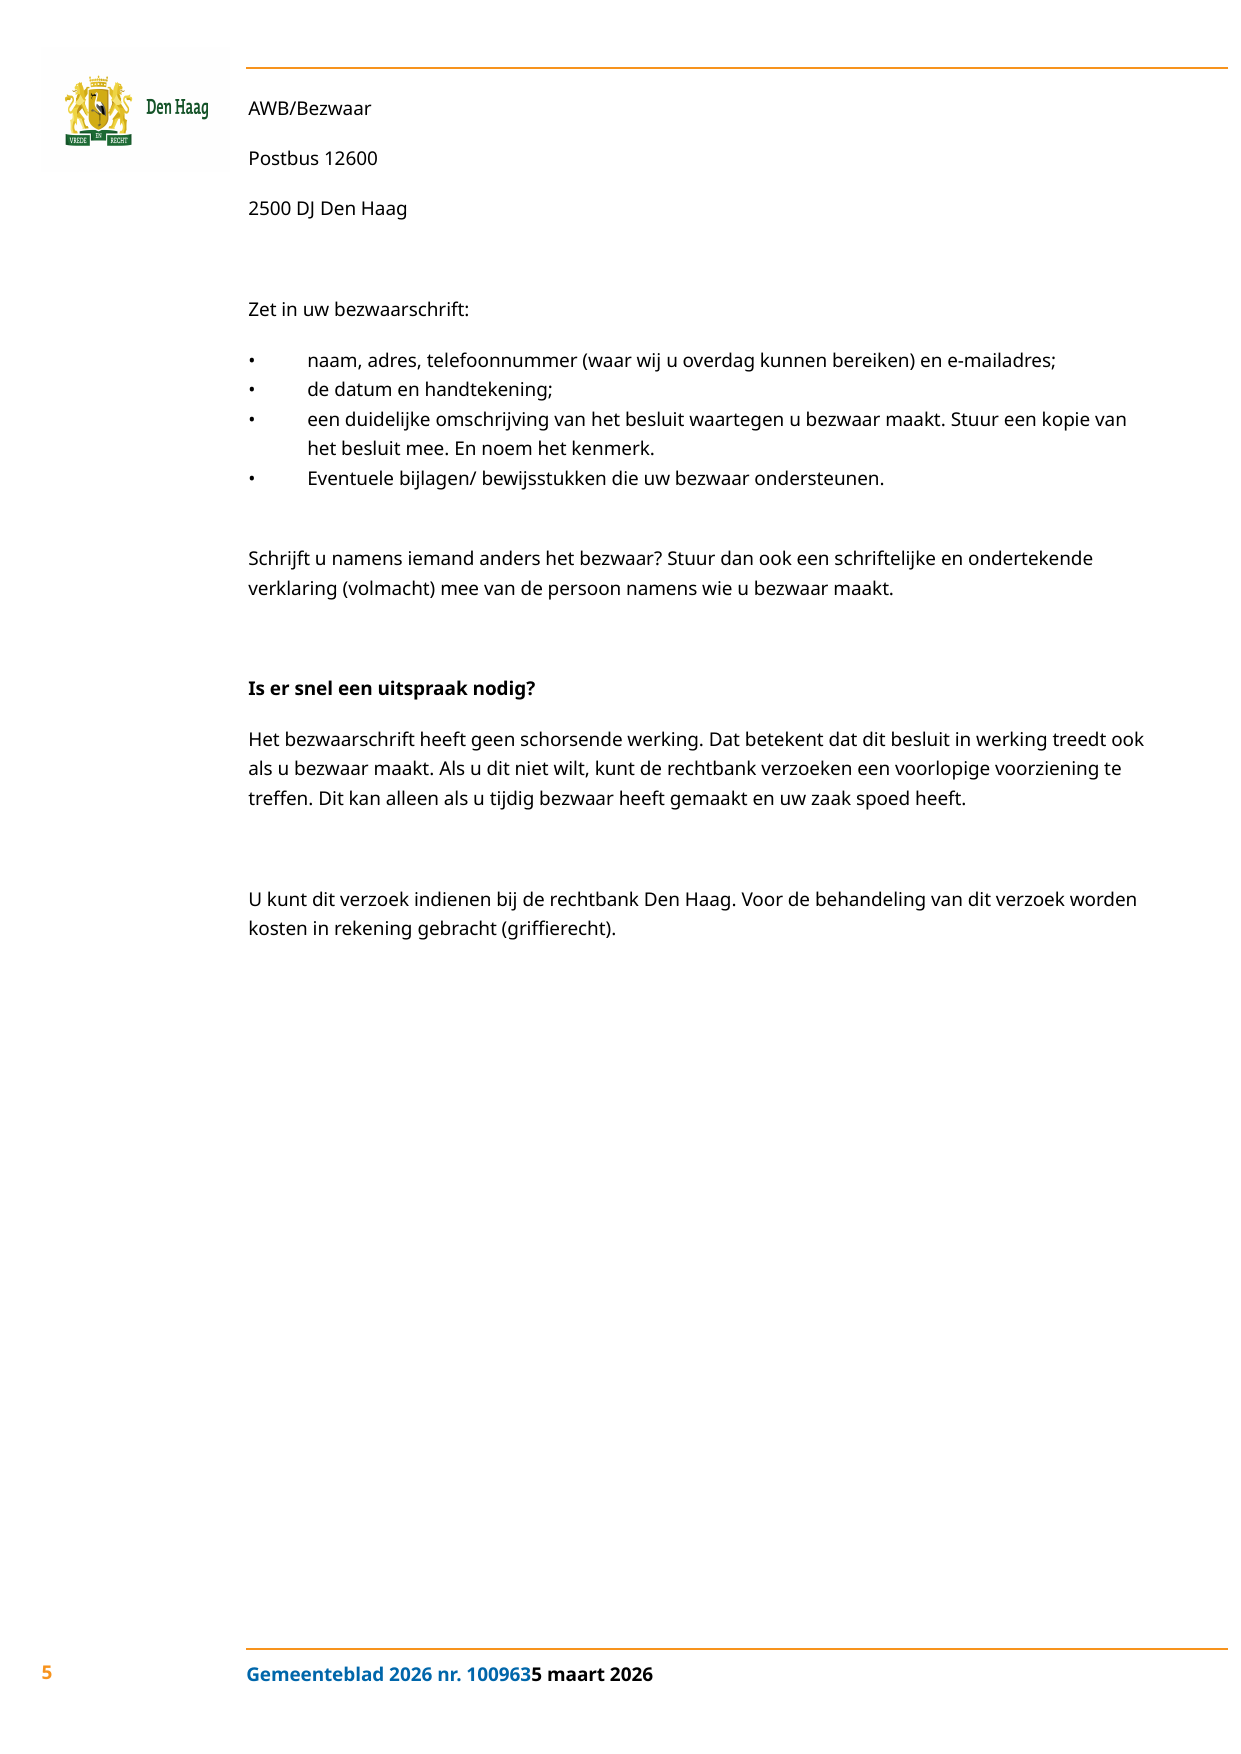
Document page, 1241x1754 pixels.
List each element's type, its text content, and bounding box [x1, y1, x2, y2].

text Het bezwaarschrift heeft geen schorsende werking. Dat betekent dat dit besluit in werking treedt ook als u bezwaar maakt. Als u dit niet wilt, kunt de rechtbank verzoeken een voorlopige voorziening te treffen. Dit kan alleen als u tijdig bezwaar heeft gemaakt en uw zaak spoed heeft. [248, 726, 1152, 811]
text AWB/Bezwaar [248, 95, 1152, 121]
text Is er snel een uitspraak nodig? [248, 676, 1152, 701]
text U kunt dit verzoek indienen bij de rechtbank Den Haag. Voor de behandeling van dit verzoek worden kosten in rekening gebracht (griffierecht). [248, 886, 1152, 941]
list een duidelijke omschrijving van het besluit waartegen u bezwaar maakt. Stuur een kopie van het besluit mee. En noem het kenmerk. [248, 406, 1152, 461]
text 2500 DJ Den Haag [248, 196, 1152, 221]
text Schrijft u namens iemand anders het bezwaar? Stuur dan ook een schriftelijke en ondertekende verklaring (volmacht) mee van de persoon namens wie u bezwaar maakt. [248, 545, 1152, 601]
text Postbus 12600 [248, 145, 1152, 171]
list de datum en handtekening; [248, 376, 1152, 402]
list naam, adres, telefoonnummer (waar wij u overdag kunnen bereiken) en e-mailadres; [248, 347, 1152, 373]
picture [41, 47, 231, 172]
list Eventuele bijlagen/ bewijsstukken die uw bezwaar ondersteunen. [248, 465, 1152, 491]
text Zet in uw bezwaarschrift: [248, 296, 1152, 322]
